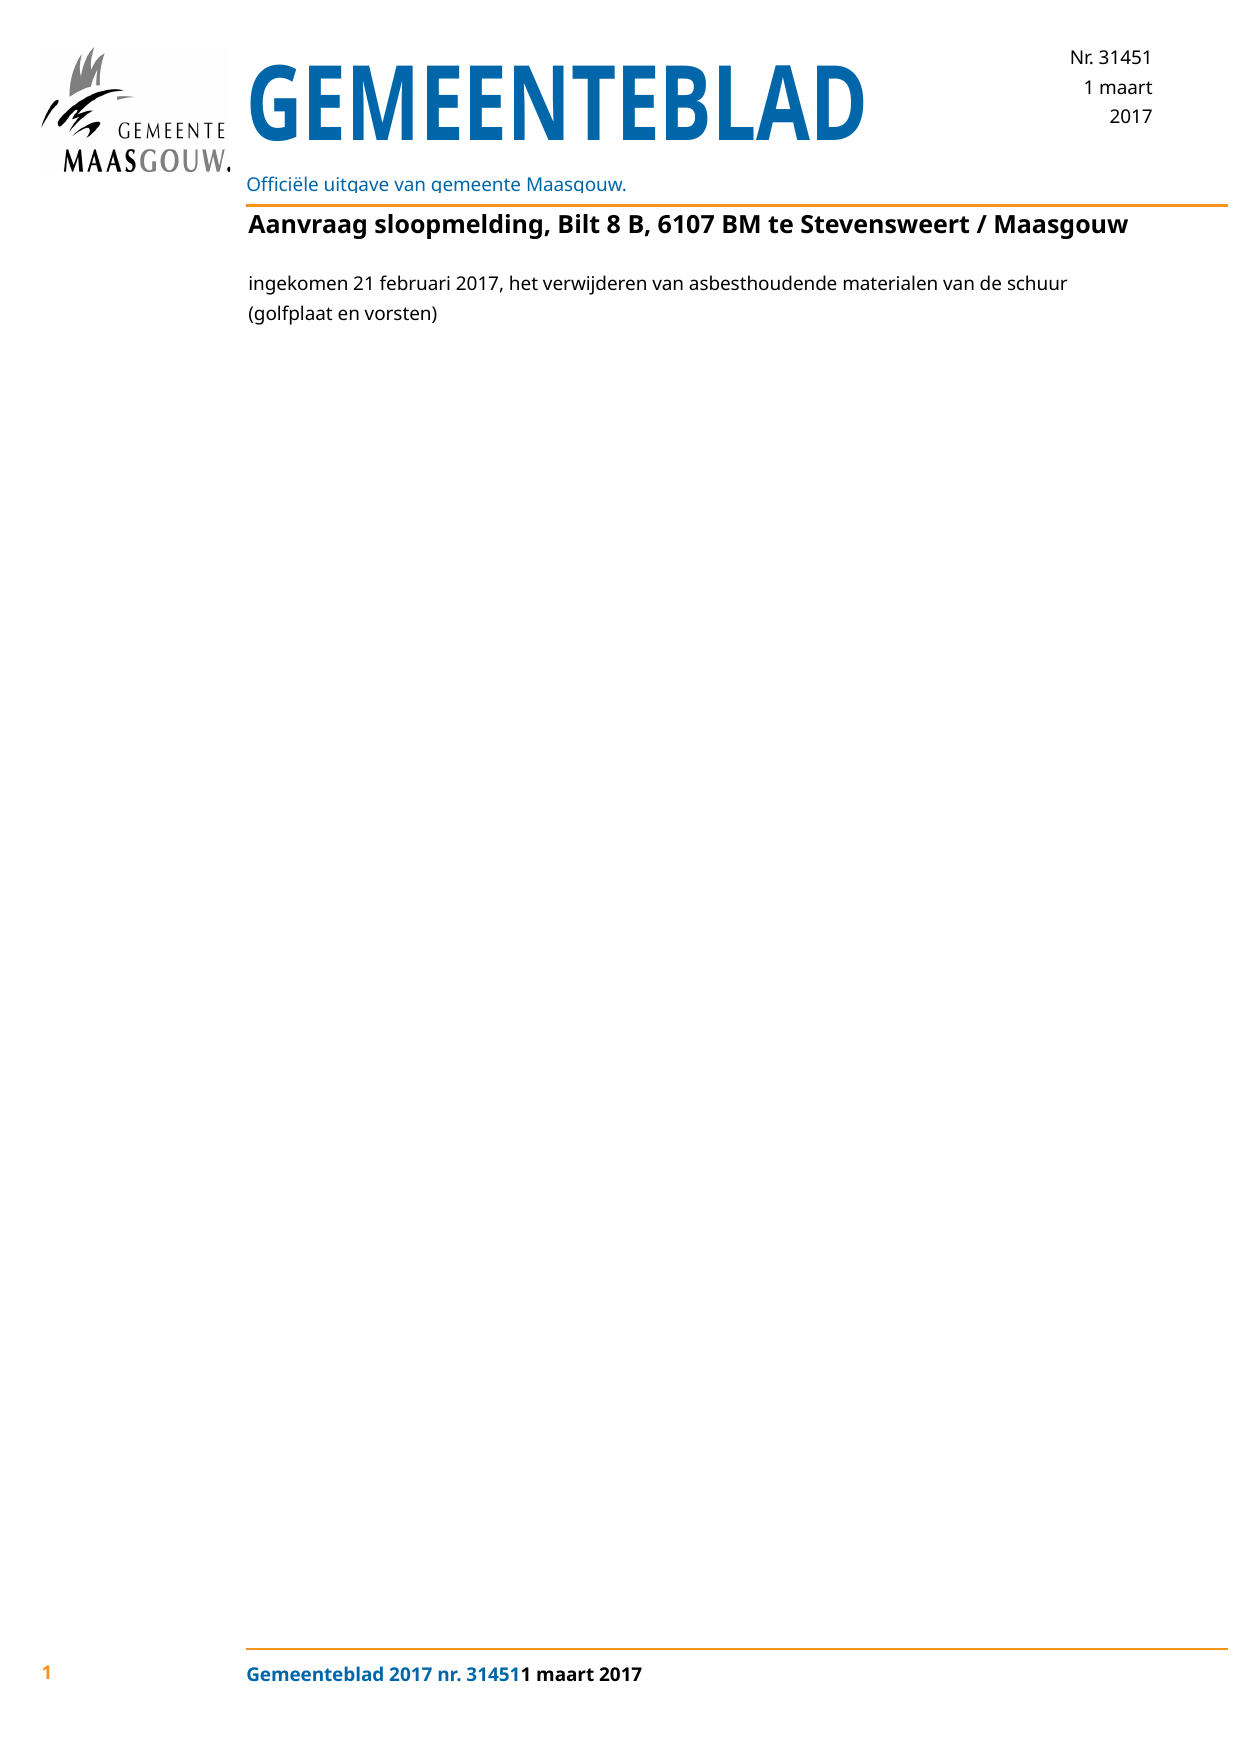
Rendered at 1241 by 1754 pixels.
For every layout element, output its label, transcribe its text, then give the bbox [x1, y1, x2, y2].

text Aanvraag sloopmelding, Bilt 8 B, 6107 BM te Stevensweert / Maasgouw [248, 207, 1152, 241]
picture [41, 47, 231, 172]
text ingekomen 21 februari 2017, het verwijderen van asbesthoudende materialen van de schuur (golfplaat en vorsten) [248, 270, 1152, 326]
